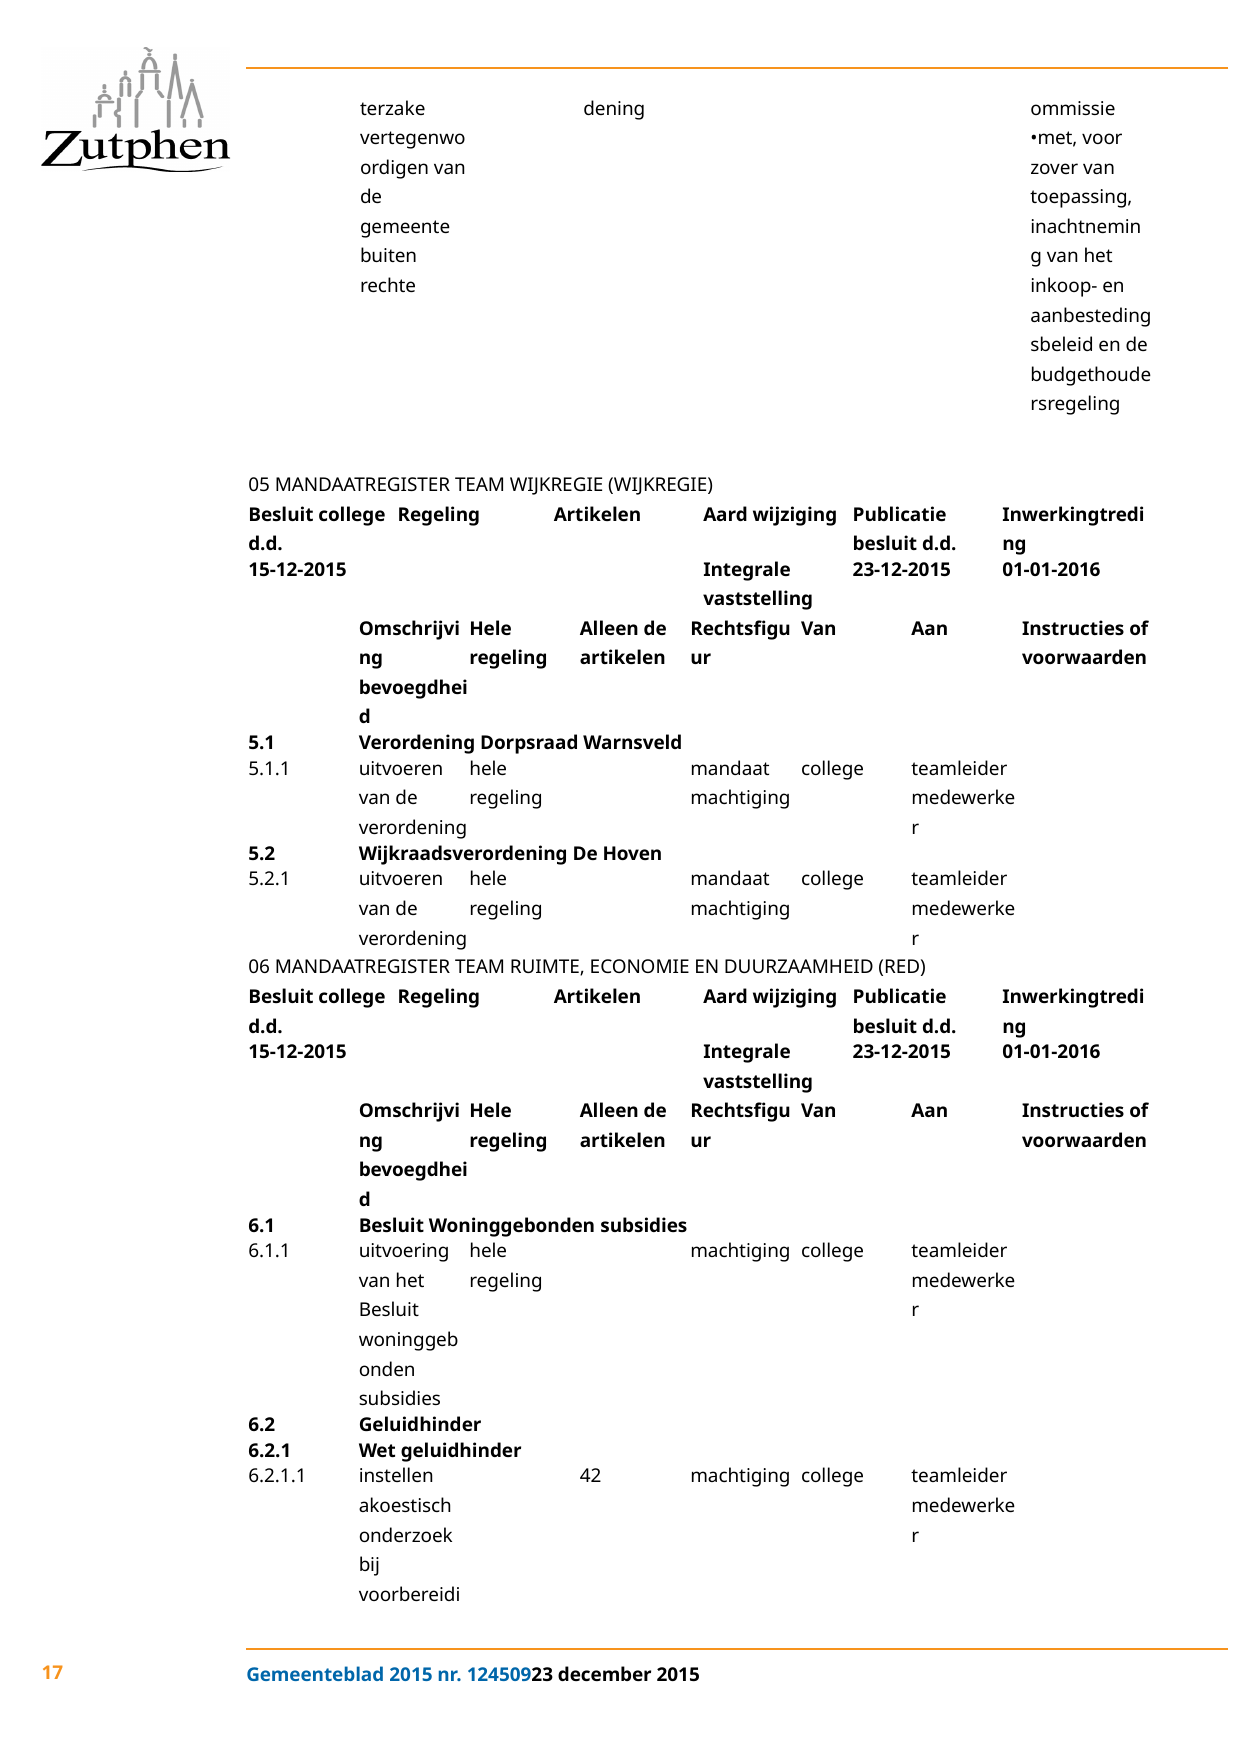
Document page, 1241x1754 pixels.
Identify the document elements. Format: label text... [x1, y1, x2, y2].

table_cell Verordening Dorpsraad Warnsveld [359, 729, 1152, 755]
table_cell hele regeling [469, 755, 579, 840]
table_cell Integrale vaststelling [703, 556, 852, 611]
table_cell [398, 1039, 553, 1094]
table_cell 42 [580, 1463, 690, 1607]
table_cell 01-01-2016 [1002, 1039, 1152, 1094]
table_cell [918, 442, 1030, 468]
table_cell college [801, 1463, 911, 1607]
table_cell [248, 416, 360, 442]
table_cell 6.2.1 [248, 1437, 358, 1463]
table_header Alleen de artikelen [580, 615, 690, 729]
table_cell 5.1 [248, 729, 358, 755]
table_cell Wijkraadsverordening De Hoven [359, 840, 1152, 866]
table_header Van [801, 615, 911, 729]
table_cell [1022, 866, 1152, 950]
table_cell 5.2 [248, 840, 358, 866]
table_header Publicatie besluit d.d. [853, 501, 1002, 556]
table_cell [1022, 1463, 1152, 1607]
table_header [248, 615, 358, 729]
table_cell [695, 442, 807, 468]
table_cell [398, 556, 553, 611]
table_header Rechtsfiguur [690, 615, 801, 729]
table_cell [580, 1238, 690, 1411]
table_cell ommissie •met, voor zover van toepassing, inachtneming van het inkoop- en aanbestedingsbeleid en de budgethoudersregeling [1030, 95, 1152, 416]
table_cell [1022, 1238, 1152, 1411]
table_cell college [801, 755, 911, 840]
table_cell teamleider medewerker [911, 866, 1022, 950]
table_header Alleen de artikelen [580, 1097, 690, 1212]
table_header Omschrijving bevoegdheid [359, 1097, 469, 1212]
table_cell [248, 95, 360, 416]
table_header Inwerkingtreding [1002, 501, 1152, 556]
table_cell [554, 556, 703, 611]
table_cell 5.1.1 [248, 755, 358, 840]
table_cell 15-12-2015 [248, 556, 397, 611]
table_cell 6.2 [248, 1411, 358, 1437]
table_cell mandaat machtiging [690, 755, 801, 840]
table_cell [918, 416, 1030, 442]
table_cell [471, 416, 583, 442]
table_cell uitvoeren van de verordening [359, 755, 469, 840]
table_cell hele regeling [469, 866, 579, 950]
table_cell machtiging [690, 1463, 801, 1607]
table_cell [807, 442, 918, 468]
table_cell hele regeling [469, 1238, 579, 1411]
table_cell [583, 416, 695, 442]
table_header Instructies of voorwaarden [1022, 1097, 1152, 1212]
table_cell 5.2.1 [248, 866, 358, 950]
table_cell Besluit Woninggebonden subsidies [359, 1212, 1152, 1237]
table_cell [807, 95, 918, 416]
table_cell [580, 866, 690, 950]
table_cell [471, 442, 583, 468]
table_cell [248, 442, 360, 468]
table_header Besluit college d.d. [248, 983, 397, 1039]
table_cell [695, 95, 807, 416]
table_header Aan [911, 615, 1022, 729]
table_header Publicatie besluit d.d. [853, 983, 1002, 1039]
table_cell college [801, 1238, 911, 1411]
table_header [248, 1097, 358, 1212]
table_cell uitvoering van het Besluit woninggebonden subsidies [359, 1238, 469, 1411]
table_header Van [801, 1097, 911, 1212]
table_cell [360, 416, 471, 442]
table_header Rechtsfiguur [690, 1097, 801, 1212]
table_cell college [801, 866, 911, 950]
table_header Regeling [398, 983, 553, 1039]
table_cell teamleider medewerker [911, 755, 1022, 840]
text 06 MANDAATREGISTER TEAM RUIMTE, ECONOMIE EN DUURZAAMHEID (RED) [248, 954, 1152, 979]
table_cell 23-12-2015 [853, 1039, 1002, 1094]
table_cell [554, 1039, 703, 1094]
table_cell teamleider medewerker [911, 1238, 1022, 1411]
table_header Artikelen [554, 501, 703, 556]
picture [41, 47, 231, 172]
table_cell 23-12-2015 [853, 556, 1002, 611]
table_cell Integrale vaststelling [703, 1039, 852, 1094]
table_cell 01-01-2016 [1002, 556, 1152, 611]
table_cell 6.1.1 [248, 1238, 358, 1411]
table_cell [918, 95, 1030, 416]
table_cell machtiging [690, 1238, 801, 1411]
table_cell dening [583, 95, 695, 416]
table_cell [471, 95, 583, 416]
table_header Aard wijziging [703, 983, 852, 1039]
table_cell mandaat machtiging [690, 866, 801, 950]
text 05 MANDAATREGISTER TEAM WIJKREGIE (WIJKREGIE) [248, 471, 1152, 497]
table_cell Wet geluidhinder [359, 1437, 1152, 1463]
table_cell [583, 442, 695, 468]
table_cell [580, 755, 690, 840]
table_cell 6.2.1.1 [248, 1463, 358, 1607]
table_cell [360, 442, 471, 468]
table_cell uitvoeren van de verordening [359, 866, 469, 950]
table_header Hele regeling [469, 615, 579, 729]
table_cell [1030, 442, 1152, 468]
table_header Inwerkingtreding [1002, 983, 1152, 1039]
table_header Aan [911, 1097, 1022, 1212]
table_header Besluit college d.d. [248, 501, 397, 556]
table_cell [1030, 416, 1152, 442]
table_header Regeling [398, 501, 553, 556]
table_cell 15-12-2015 [248, 1039, 397, 1094]
table_cell [469, 1463, 579, 1607]
table_cell [1022, 755, 1152, 840]
table_header Artikelen [554, 983, 703, 1039]
table_header Instructies of voorwaarden [1022, 615, 1152, 729]
table_cell instellen akoestisch onderzoek bij voorbereidi [359, 1463, 469, 1607]
table_cell 6.1 [248, 1212, 358, 1237]
table_cell teamleider medewerker [911, 1463, 1022, 1607]
table_cell [807, 416, 918, 442]
table_header Hele regeling [469, 1097, 579, 1212]
table_header Aard wijziging [703, 501, 852, 556]
table_cell [695, 416, 807, 442]
table_cell Geluidhinder [359, 1411, 1152, 1437]
table_cell terzake vertegenwoordigen van de gemeente buiten rechte [360, 95, 471, 416]
table_header Omschrijving bevoegdheid [359, 615, 469, 729]
